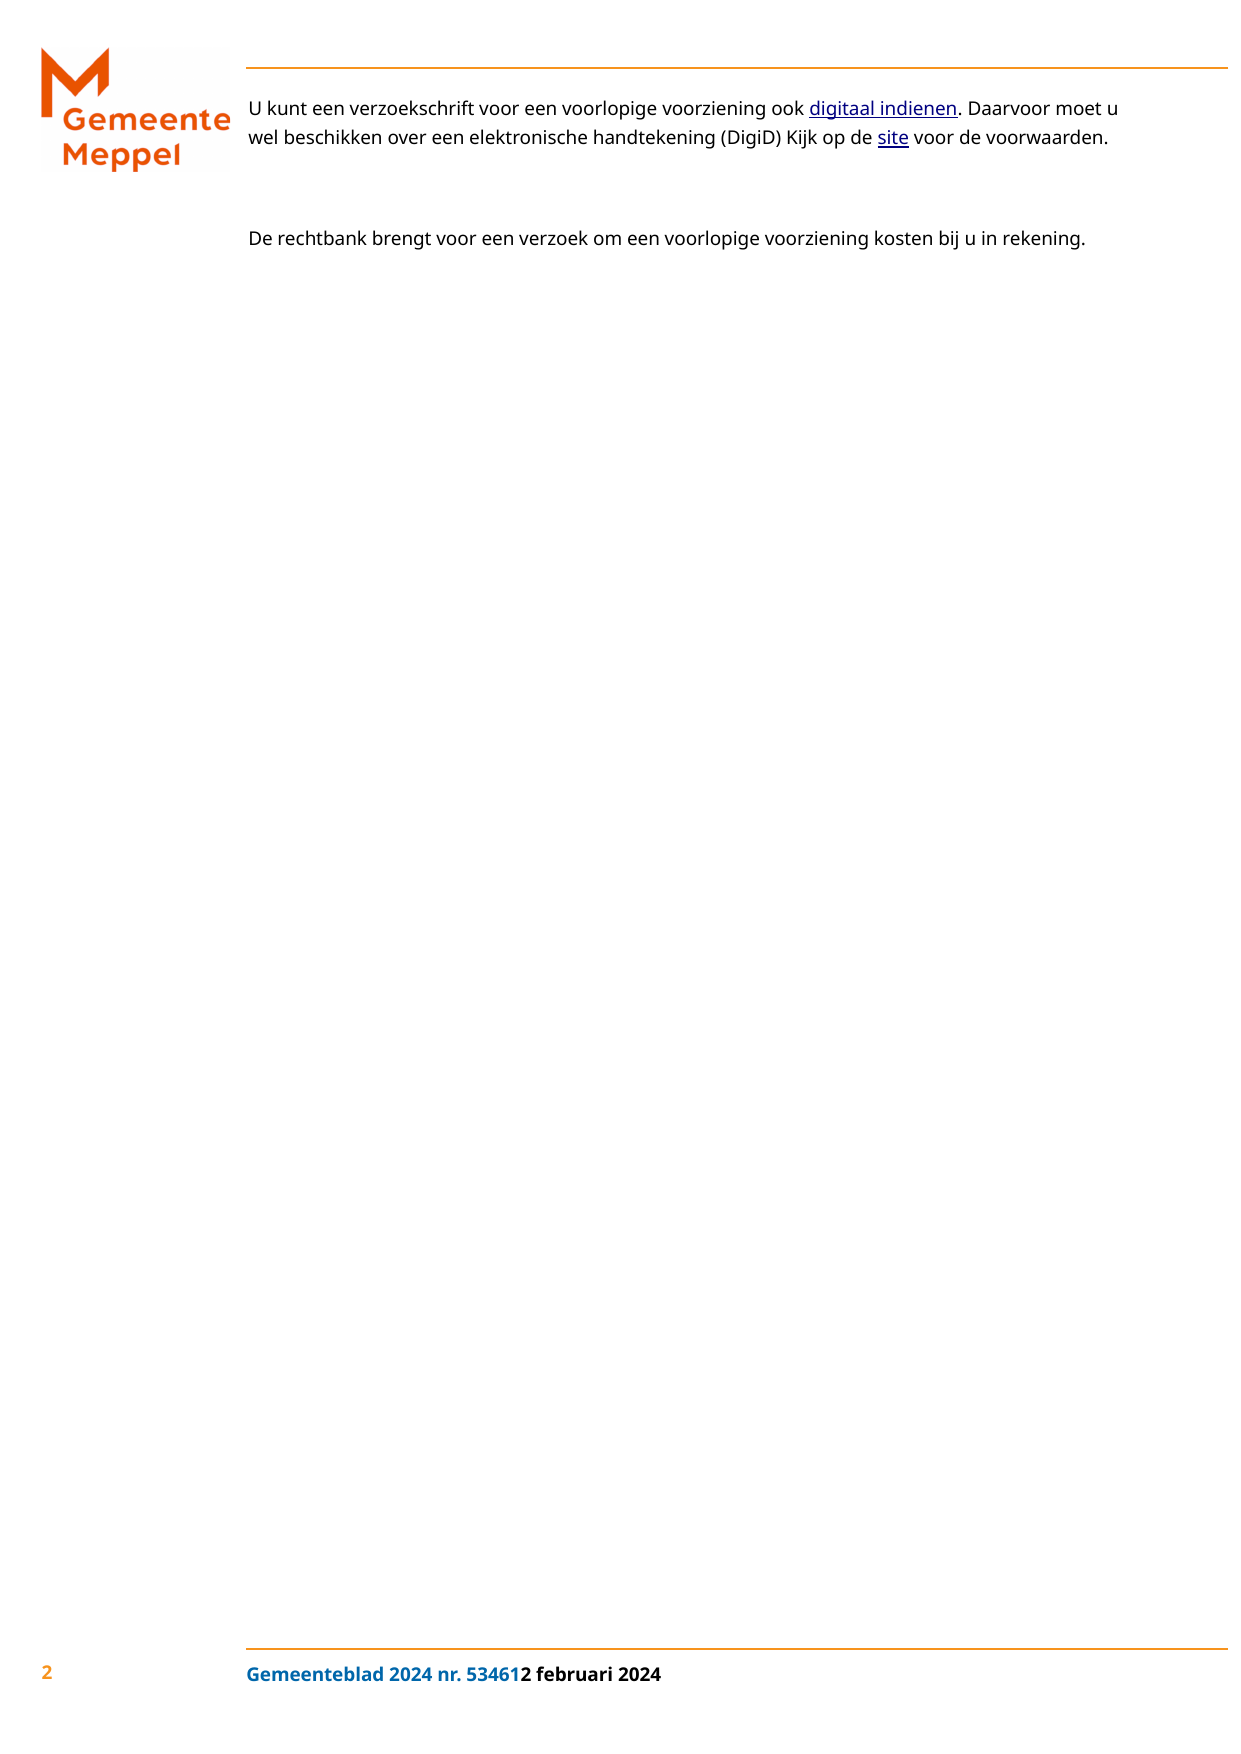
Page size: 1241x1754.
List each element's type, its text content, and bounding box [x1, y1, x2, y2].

picture [41, 47, 231, 172]
text De rechtbank brengt voor een verzoek om een voorlopige voorziening kosten bij u in rekening. [248, 225, 1152, 251]
text U kunt een verzoekschrift voor een voorlopige voorziening ook digitaal indienen. Daarvoor moet u wel beschikken over een elektronische handtekening (DigiD) Kijk op de site voor de voorwaarden. [248, 95, 1152, 150]
